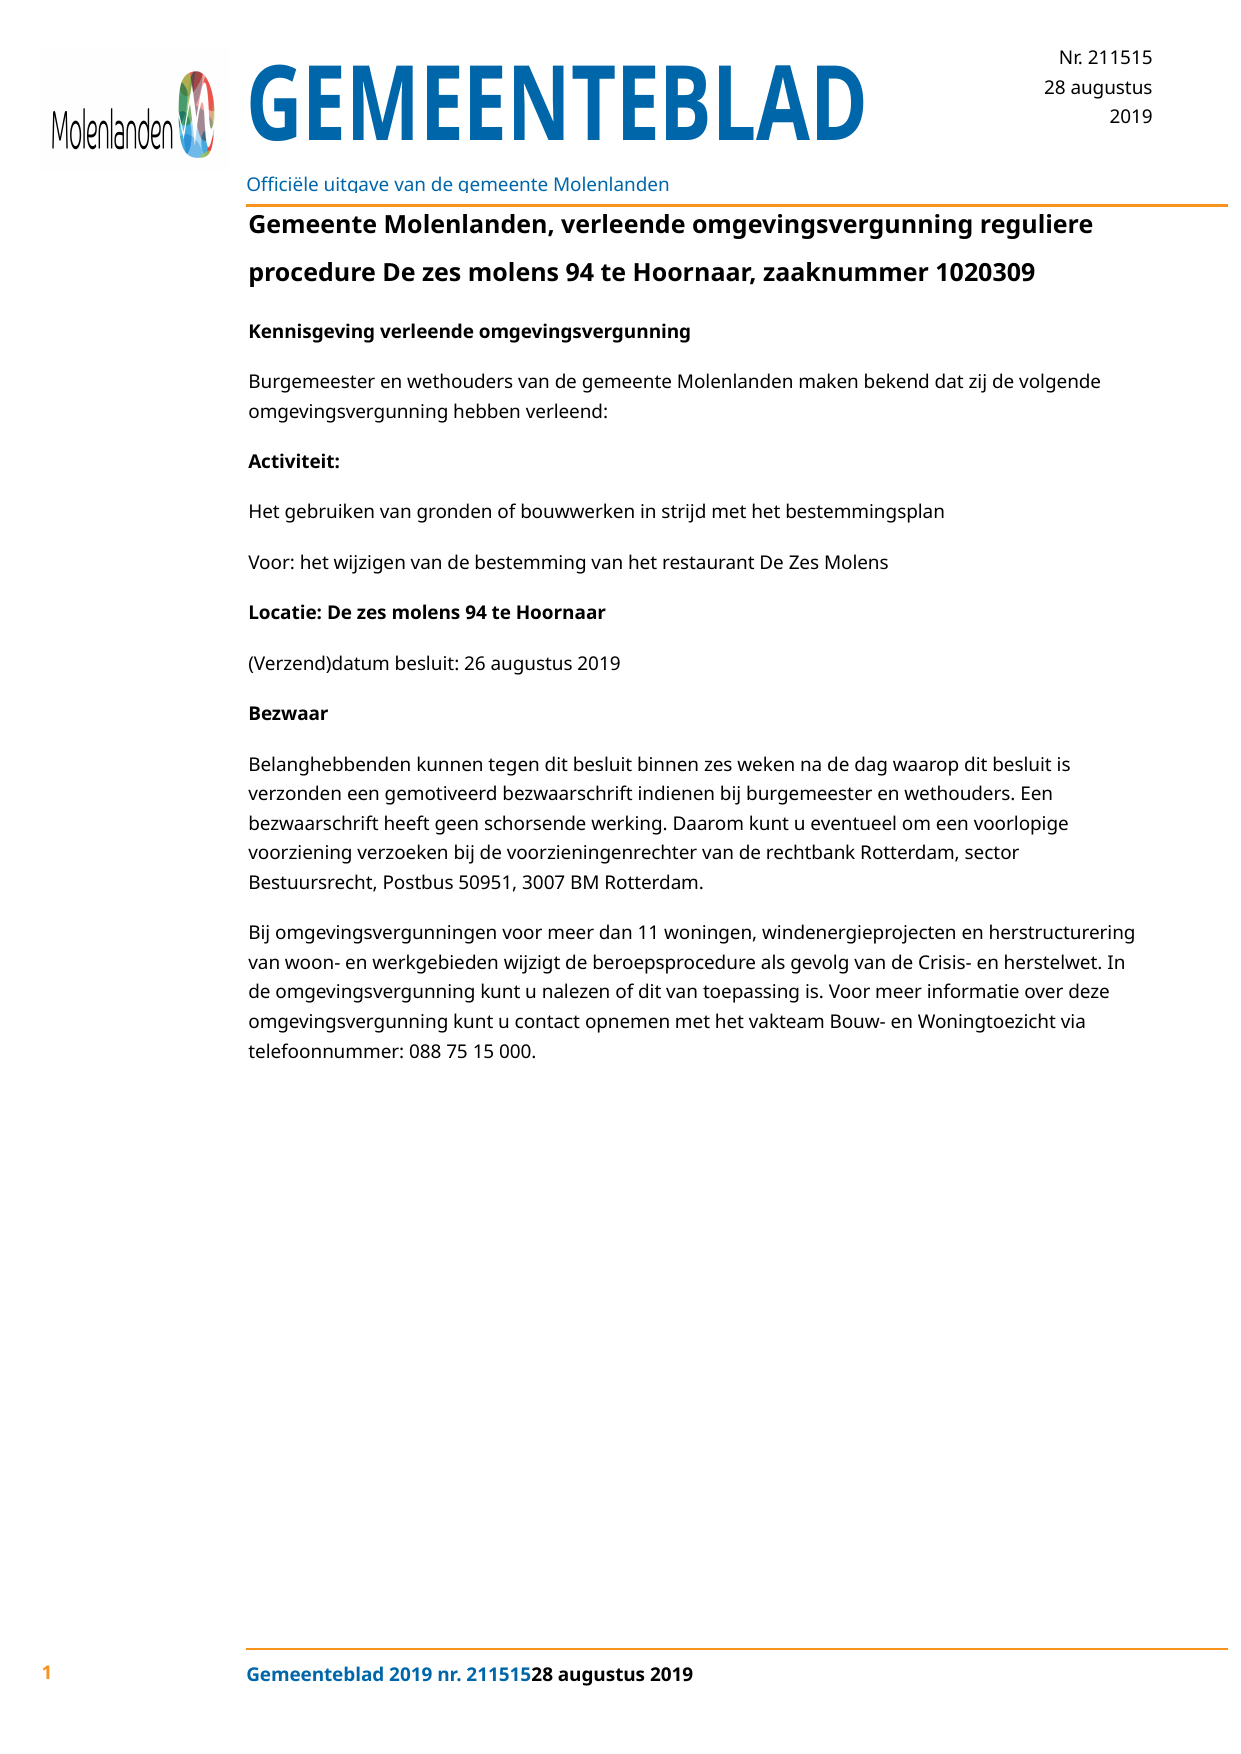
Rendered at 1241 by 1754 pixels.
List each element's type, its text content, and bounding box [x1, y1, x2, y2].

text Activiteit: [248, 448, 1152, 474]
text Burgemeester en wethouders van de gemeente Molenlanden maken bekend dat zij de volgende omgevingsvergunning hebben verleend: [248, 368, 1152, 424]
text Kennisgeving verleende omgevingsvergunning [248, 318, 1152, 344]
text Locatie: De zes molens 94 te Hoornaar [248, 599, 1152, 625]
text Belanghebbenden kunnen tegen dit besluit binnen zes weken na de dag waarop dit besluit is verzonden een gemotiveerd bezwaarschrift indienen bij burgemeester en wethouders. Een bezwaarschrift heeft geen schorsende werking. Daarom kunt u eventueel om een voorlopige voorziening verzoeken bij de voorzieningenrechter van de rechtbank Rotterdam, sector Bestuursrecht, Postbus 50951, 3007 BM Rotterdam. [248, 751, 1152, 895]
text Gemeente Molenlanden, verleende omgevingsvergunning reguliere procedure De zes molens 94 te Hoornaar, zaaknummer 1020309 [248, 207, 1152, 288]
text Bezwaar [248, 700, 1152, 726]
text Bij omgevingsvergunningen voor meer dan 11 woningen, windenergieprojecten en herstructurering van woon- en werkgebieden wijzigt de beroepsprocedure als gevolg van de Crisis- en herstelwet. In de omgevingsvergunning kunt u nalezen of dit van toepassing is. Voor meer informatie over deze omgevingsvergunning kunt u contact opnemen met het vakteam Bouw- en Woningtoezicht via telefoonnummer: 088 75 15 000. [248, 919, 1152, 1064]
text Voor: het wijzigen van de bestemming van het restaurant De Zes Molens [248, 549, 1152, 575]
text (Verzend)datum besluit: 26 augustus 2019 [248, 650, 1152, 676]
text Het gebruiken van gronden of bouwwerken in strijd met het bestemmingsplan [248, 499, 1152, 524]
picture [41, 47, 231, 172]
